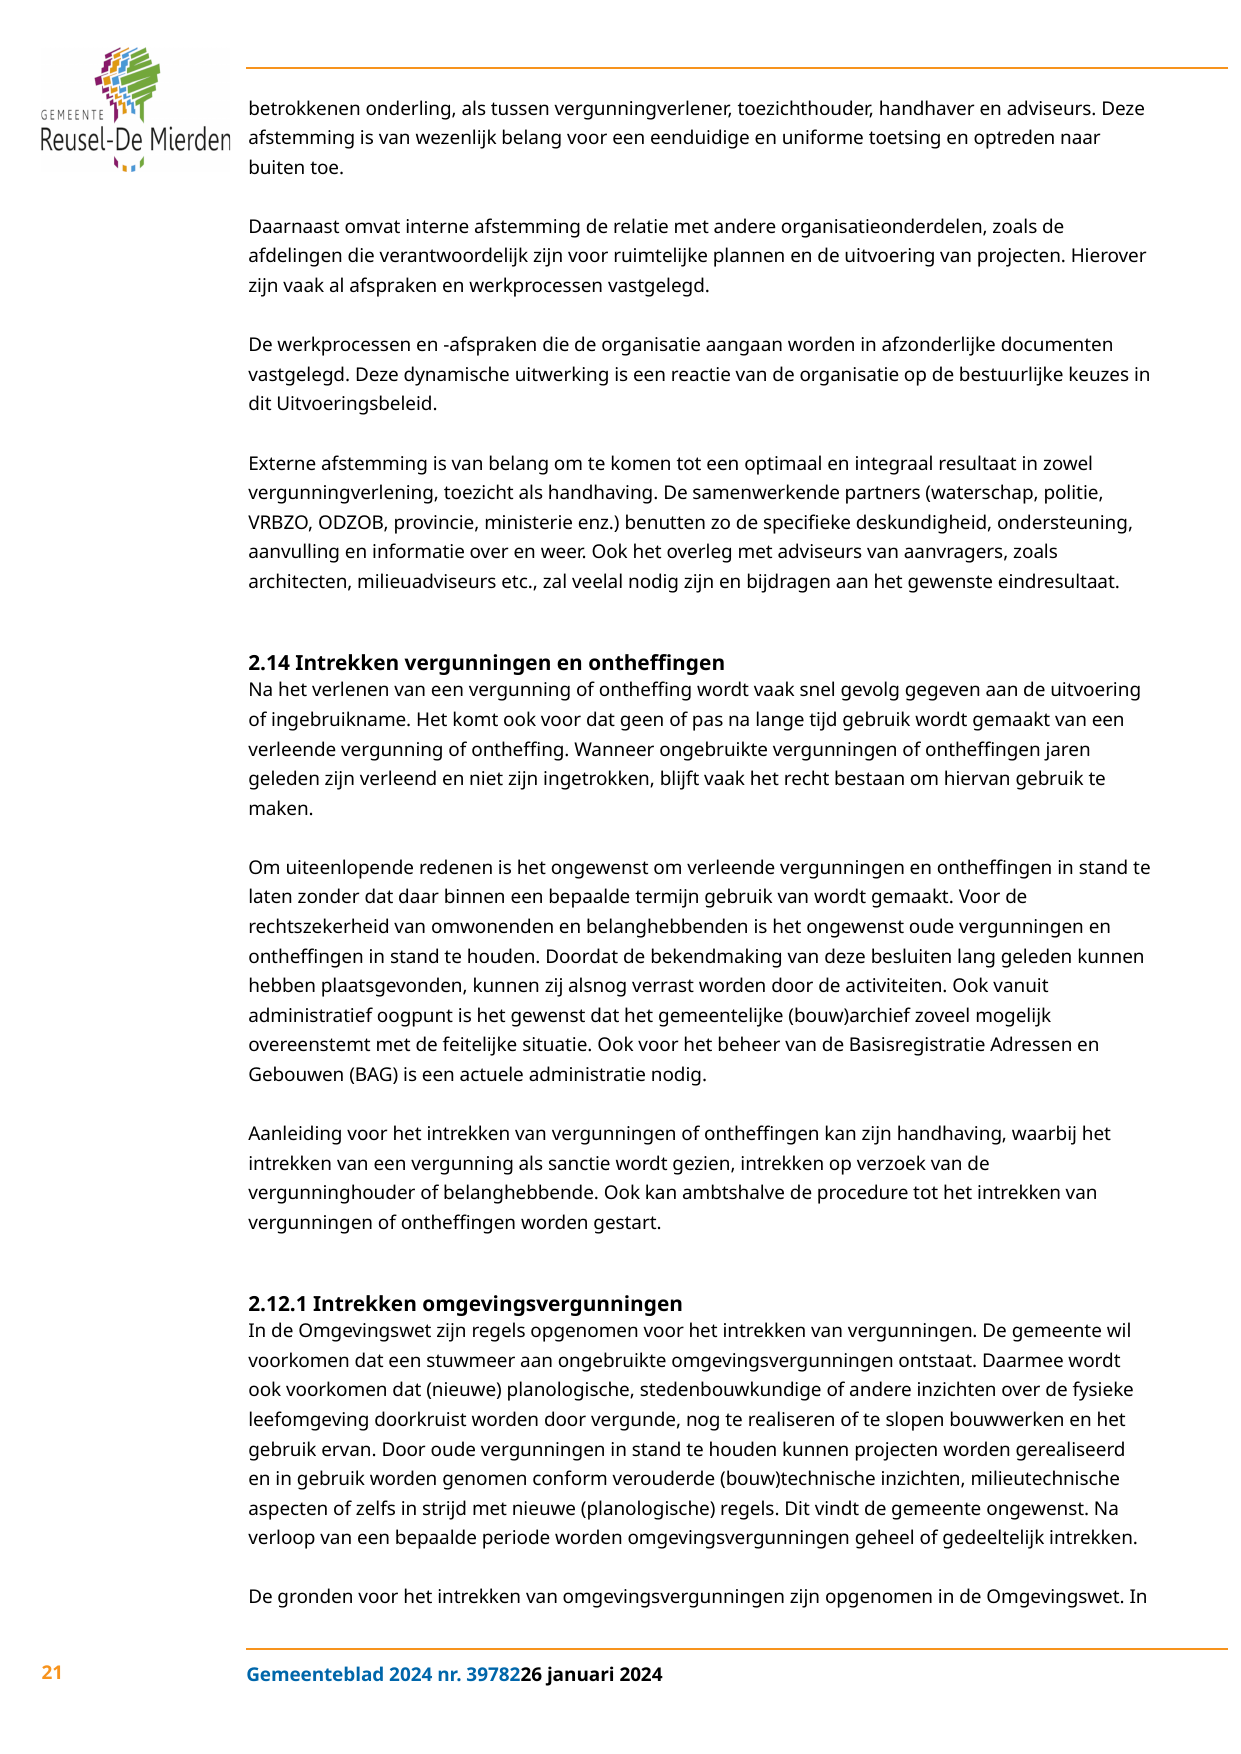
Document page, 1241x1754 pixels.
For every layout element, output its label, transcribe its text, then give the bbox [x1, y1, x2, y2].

text Externe afstemming is van belang om te komen tot een optimaal en integraal resultaat in zowel vergunningverlening, toezicht als handhaving. De samenwerkende partners (waterschap, politie, VRBZO, ODZOB, provincie, ministerie enz.) benutten zo de specifieke deskundigheid, ondersteuning, aanvulling en informatie over en weer. Ook het overleg met adviseurs van aanvragers, zoals architecten, milieuadviseurs etc., zal veelal nodig zijn en bijdragen aan het gewenste eindresultaat. [248, 450, 1152, 594]
text Daarnaast omvat interne afstemming de relatie met andere organisatieonderdelen, zoals de afdelingen die verantwoordelijk zijn voor ruimtelijke plannen en de uitvoering van projecten. Hierover zijn vaak al afspraken en werkprocessen vastgelegd. [248, 213, 1152, 298]
text De werkprocessen en -afspraken die de organisatie aangaan worden in afzonderlijke documenten vastgelegd. Deze dynamische uitwerking is een reactie van de organisatie op de bestuurlijke keuzes in dit Uitvoeringsbeleid. [248, 331, 1152, 416]
picture [41, 47, 231, 172]
text 2.14 Intrekken vergunningen en ontheffingen [248, 648, 1152, 677]
text In de Omgevingswet zijn regels opgenomen voor het intrekken van vergunningen. De gemeente wil voorkomen dat een stuwmeer aan ongebruikte omgevingsvergunningen ontstaat. Daarmee wordt ook voorkomen dat (nieuwe) planologische, stedenbouwkundige of andere inzichten over de fysieke leefomgeving doorkruist worden door vergunde, nog te realiseren of te slopen bouwwerken en het gebruik ervan. Door oude vergunningen in stand te houden kunnen projecten worden gerealiseerd en in gebruik worden genomen conform verouderde (bouw)technische inzichten, milieutechnische aspecten of zelfs in strijd met nieuwe (planologische) regels. Dit vindt de gemeente ongewenst. Na verloop van een bepaalde periode worden omgevingsvergunningen geheel of gedeeltelijk intrekken. [248, 1317, 1152, 1550]
text Om uiteenlopende redenen is het ongewenst om verleende vergunningen en ontheffingen in stand te laten zonder dat daar binnen een bepaalde termijn gebruik van wordt gemaakt. Voor de rechtszekerheid van omwonenden en belanghebbenden is het ongewenst oude vergunningen en ontheffingen in stand te houden. Doordat de bekendmaking van deze besluiten lang geleden kunnen hebben plaatsgevonden, kunnen zij alsnog verrast worden door de activiteiten. Ook vanuit administratief oogpunt is het gewenst dat het gemeentelijke (bouw)archief zoveel mogelijk overeenstemt met de feitelijke situatie. Ook voor het beheer van de Basisregistratie Adressen en Gebouwen (BAG) is een actuele administratie nodig. [248, 854, 1152, 1087]
text betrokkenen onderling, als tussen vergunningverlener, toezichthouder, handhaver en adviseurs. Deze afstemming is van wezenlijk belang voor een eenduidige en uniforme toetsing en optreden naar buiten toe. [248, 95, 1152, 180]
text Aanleiding voor het intrekken van vergunningen of ontheffingen kan zijn handhaving, waarbij het intrekken van een vergunning als sanctie wordt gezien, intrekken op verzoek van de vergunninghouder of belanghebbende. Ook kan ambtshalve de procedure tot het intrekken van vergunningen of ontheffingen worden gestart. [248, 1120, 1152, 1235]
text 2.12.1 Intrekken omgevingsvergunningen [248, 1289, 1152, 1317]
text Na het verlenen van een vergunning of ontheffing wordt vaak snel gevolg gegeven aan de uitvoering of ingebruikname. Het komt ook voor dat geen of pas na lange tijd gebruik wordt gemaakt van een verleende vergunning of ontheffing. Wanneer ongebruikte vergunningen of ontheffingen jaren geleden zijn verleend en niet zijn ingetrokken, blijft vaak het recht bestaan om hiervan gebruik te maken. [248, 677, 1152, 821]
text De gronden voor het intrekken van omgevingsvergunningen zijn opgenomen in de Omgevingswet. In [248, 1584, 1152, 1609]
